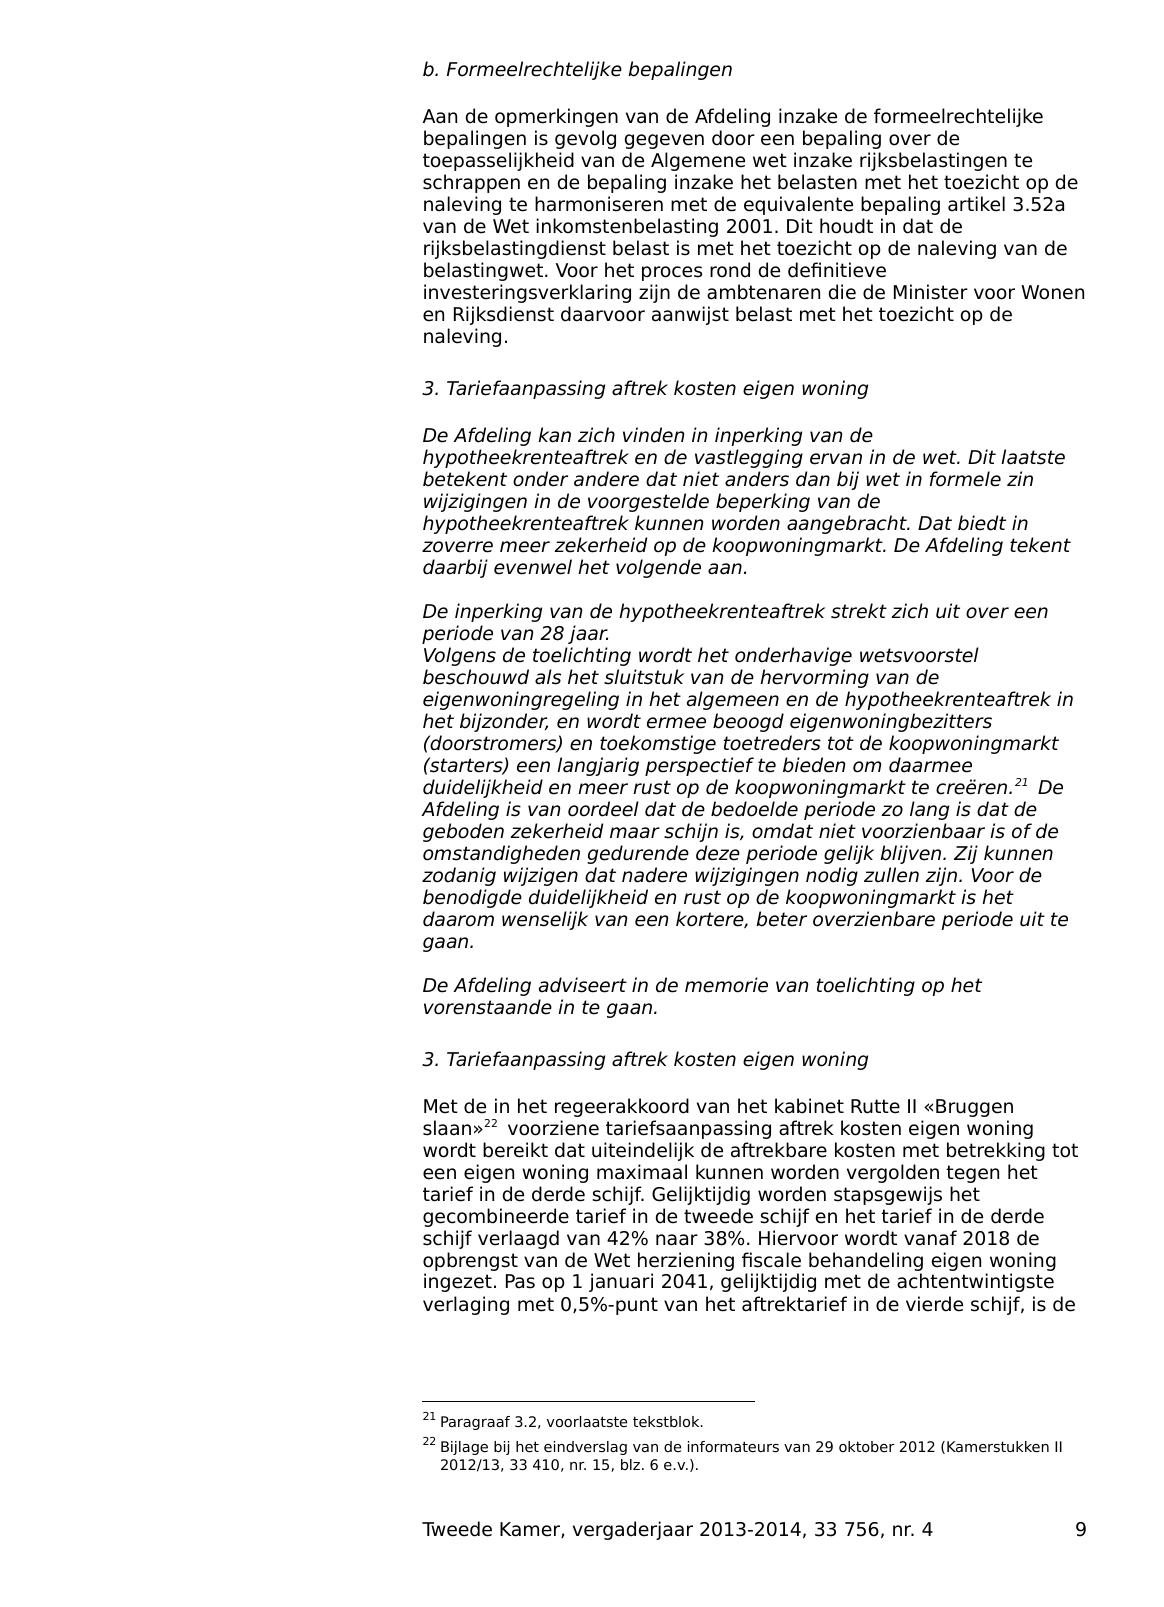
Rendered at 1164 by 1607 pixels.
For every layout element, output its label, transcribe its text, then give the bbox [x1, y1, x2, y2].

text Aan de opmerkingen van de Afdeling inzake de formeelrechtelijke bepalingen is gevolg gegeven door een bepaling over de toepasselijkheid van de Algemene wet inzake rijksbelastingen te schrappen en de bepaling inzake het belasten met het toezicht op de naleving te harmoniseren met de equivalente bepaling artikel 3.52a van de Wet inkomstenbelasting 2001. Dit houdt in dat de rijksbelastingdienst belast is met het toezicht op de naleving van de belastingwet. Voor het proces rond de definitieve investeringsverklaring zijn de ambtenaren die de Minister voor Wonen en Rijksdienst daarvoor aanwijst belast met het toezicht op de naleving. [422, 106, 1087, 348]
subtitle 3. Tariefaanpassing aftrek kosten eigen woning [422, 1049, 1087, 1071]
subtitle b. Formeelrechtelijke bepalingen [422, 59, 1087, 81]
text Met de in het regeerakkoord van het kabinet Rutte II «Bruggen slaan» voorziene tariefsaanpassing aftrek kosten eigen woning wordt bereikt dat uiteindelijk de aftrekbare kosten met betrekking tot een eigen woning maximaal kunnen worden vergolden tegen het tarief in de derde schijf. Gelijktijdig worden stapsgewijs het gecombineerde tarief in de tweede schijf en het tarief in de derde schijf verlaagd van 42% naar 38%. Hiervoor wordt vanaf 2018 de opbrengst van de Wet herziening fiscale behandeling eigen woning ingezet. Pas op 1 januari 2041, gelijktijdig met de achtentwintigste verlaging met 0,5%-punt van het aftrektarief in de vierde schijf, is de [422, 1096, 1087, 1315]
text De Afdeling kan zich vinden in inperking van de hypotheekrenteaftrek en de vastlegging ervan in de wet. Dit laatste betekent onder andere dat niet anders dan bij wet in formele zin wijzigingen in de voorgestelde beperking van de hypotheekrenteaftrek kunnen worden aangebracht. Dat biedt in zoverre meer zekerheid op de koopwoningmarkt. De Afdeling tekent daarbij evenwel het volgende aan. [422, 425, 1087, 579]
text Bijlage bij het eindverslag van de informateurs van 29 oktober 2012 (Kamerstukken II 2012/13, 33 410, nr. 15, blz. 6 e.v.). [422, 1435, 1087, 1474]
text De Afdeling adviseert in de memorie van toelichting op het vorenstaande in te gaan. [422, 975, 1087, 1019]
text Volgens de toelichting wordt het onderhavige wetsvoorstel beschouwd als het sluitstuk van de hervorming van de eigenwoningregeling in het algemeen en de hypotheekrenteaftrek in het bijzonder, en wordt ermee beoogd eigenwoningbezitters (doorstromers) en toekomstige toetreders tot de koopwoningmarkt (starters) een langjarig perspectief te bieden om daarmee duidelijkheid en meer rust op de koopwoningmarkt te creëren. De Afdeling is van oordeel dat de bedoelde periode zo lang is dat de geboden zekerheid maar schijn is, omdat niet voorzienbaar is of de omstandigheden gedurende deze periode gelijk blijven. Zij kunnen zodanig wijzigen dat nadere wijzigingen nodig zullen zijn. Voor de benodigde duidelijkheid en rust op de koopwoningmarkt is het daarom wenselijk van een kortere, beter overzienbare periode uit te gaan. [422, 645, 1087, 952]
text De inperking van de hypotheekrenteaftrek strekt zich uit over een periode van 28 jaar. [422, 601, 1087, 645]
subtitle 3. Tariefaanpassing aftrek kosten eigen woning [422, 378, 1087, 400]
text Paragraaf 3.2, voorlaatste tekstblok. [422, 1410, 1087, 1432]
